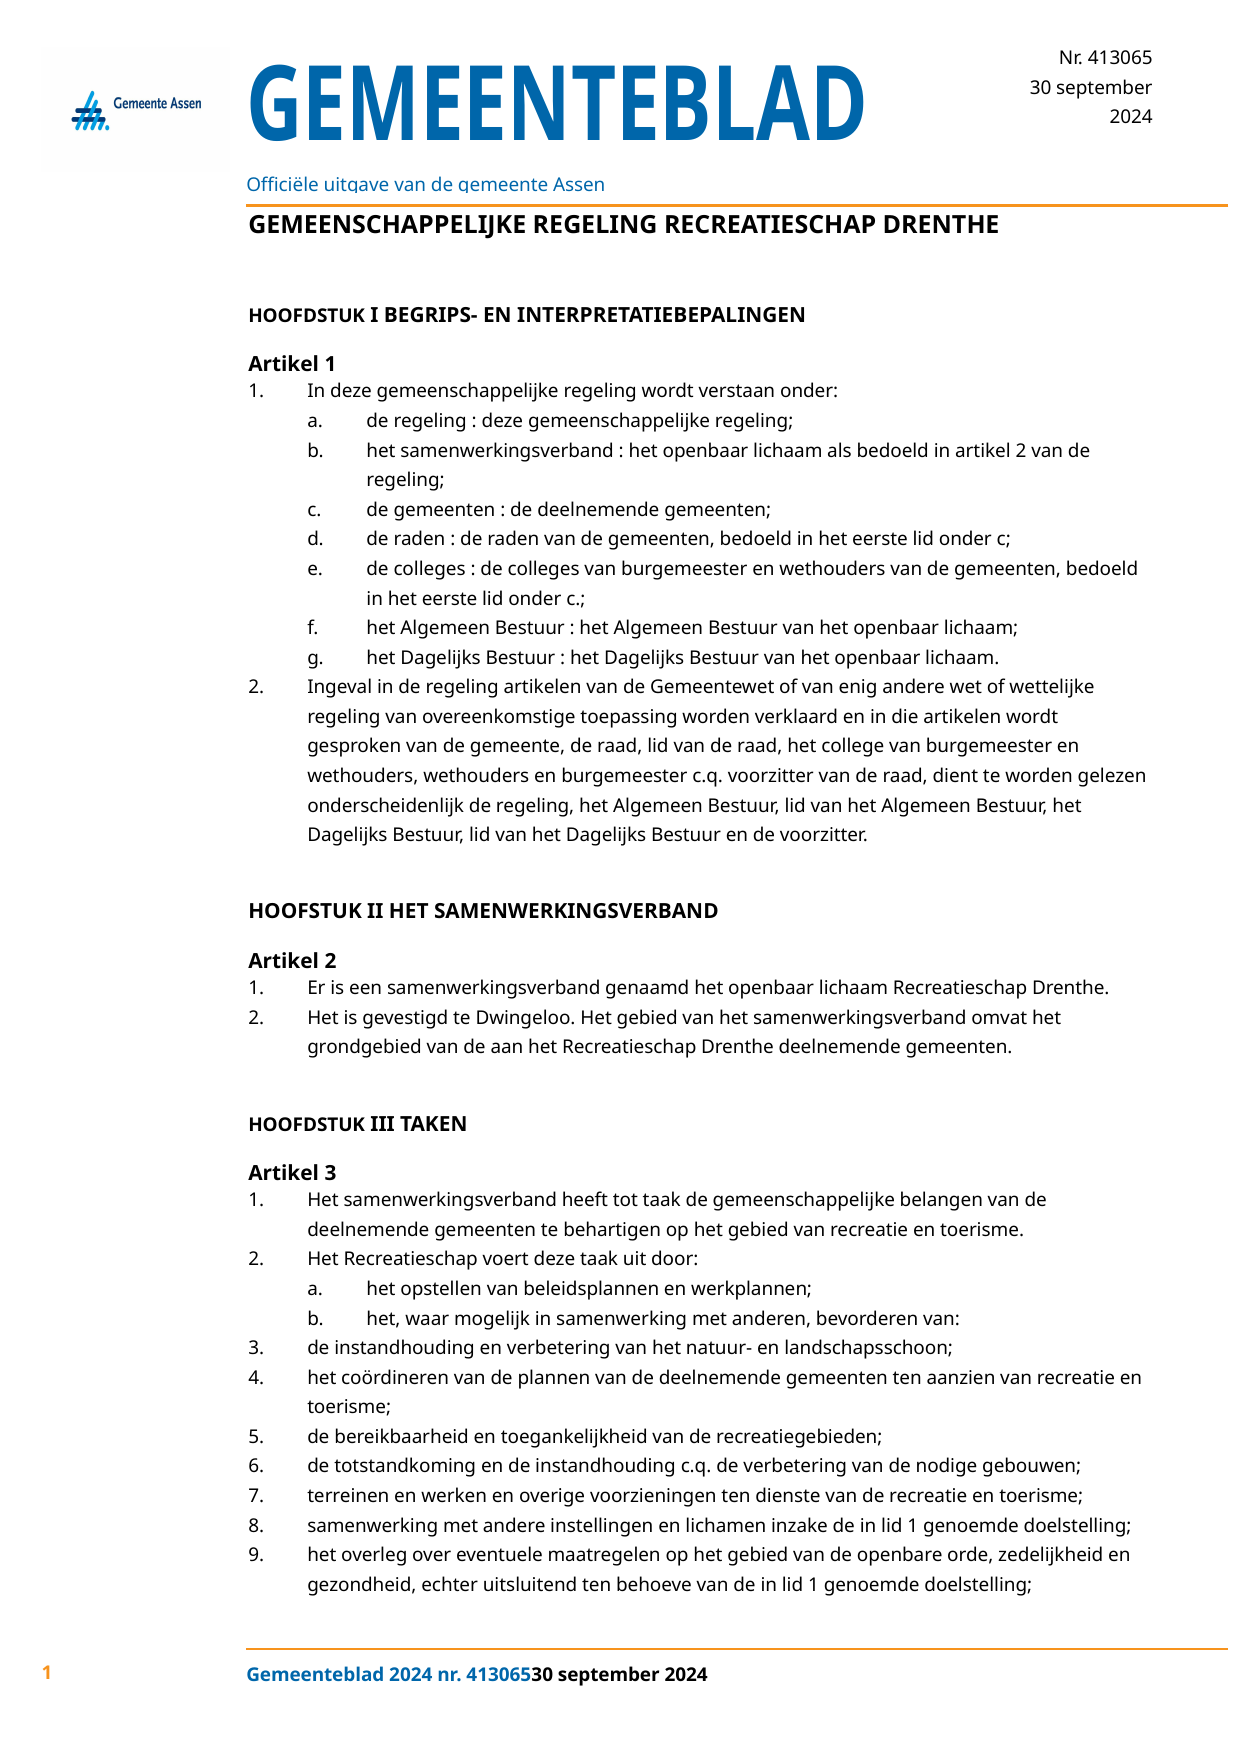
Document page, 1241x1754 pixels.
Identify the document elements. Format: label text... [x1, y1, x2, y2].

text Artikel 2 [248, 946, 1152, 974]
list het Algemeen Bestuur : het Algemeen Bestuur van het openbaar lichaam; [307, 614, 1152, 640]
list Ingeval in de regeling artikelen van de Gemeentewet of van enig andere wet of wettelijke regeling van overeenkomstige toepassing worden verklaard en in die artikelen wordt gesproken van de gemeente, de raad, lid van de raad, het college van burgemeester en wethouders, wethouders en burgemeester c.q. voorzitter van de raad, dient te worden gelezen onderscheidenlijk de regeling, het Algemeen Bestuur, lid van het Algemeen Bestuur, het Dagelijks Bestuur, lid van het Dagelijks Bestuur en de voorzitter. [248, 673, 1152, 847]
list In deze gemeenschappelijke regeling wordt verstaan onder: [248, 378, 1152, 403]
text HOOFDSTUK I BEGRIPS- EN INTERPRETATIEBEPALINGEN [248, 300, 1152, 328]
text Artikel 1 [248, 349, 1152, 378]
list de regeling : deze gemeenschappelijke regeling; [307, 407, 1152, 433]
list het overleg over eventuele maatregelen op het gebied van de openbare orde, zedelijkheid en gezondheid, echter uitsluitend ten behoeve van de in lid 1 genoemde doelstelling; [248, 1541, 1152, 1597]
list Er is een samenwerkingsverband genaamd het openbaar lichaam Recreatieschap Drenthe. [248, 974, 1152, 1000]
list het, waar mogelijk in samenwerking met anderen, bevorderen van: [307, 1305, 1152, 1330]
list samenwerking met andere instellingen en lichamen inzake de in lid 1 genoemde doelstelling; [248, 1512, 1152, 1537]
list de gemeenten : de deelnemende gemeenten; [307, 496, 1152, 522]
text GEMEENSCHAPPELIJKE REGELING RECREATIESCHAP DRENTHE [248, 207, 1152, 241]
list het samenwerkingsverband : het openbaar lichaam als bedoeld in artikel 2 van de regeling; [307, 437, 1152, 492]
list het Dagelijks Bestuur : het Dagelijks Bestuur van het openbaar lichaam. [307, 644, 1152, 669]
list de bereikbaarheid en toegankelijkheid van de recreatiegebieden; [248, 1423, 1152, 1449]
list de instandhouding en verbetering van het natuur- en landschapsschoon; [248, 1334, 1152, 1360]
list Het Recreatieschap voert deze taak uit door: [248, 1246, 1152, 1271]
list de raden : de raden van de gemeenten, bedoeld in het eerste lid onder c; [307, 526, 1152, 551]
text Artikel 3 [248, 1158, 1152, 1186]
picture [41, 47, 231, 172]
list Het is gevestigd te Dwingeloo. Het gebied van het samenwerkingsverband omvat het grondgebied van de aan het Recreatieschap Drenthe deelnemende gemeenten. [248, 1004, 1152, 1059]
list de colleges : de colleges van burgemeester en wethouders van de gemeenten, bedoeld in het eerste lid onder c.; [307, 555, 1152, 610]
list het coördineren van de plannen van de deelnemende gemeenten ten aanzien van recreatie en toerisme; [248, 1364, 1152, 1419]
list terreinen en werken en overige voorzieningen ten dienste van de recreatie en toerisme; [248, 1482, 1152, 1508]
list de totstandkoming en de instandhouding c.q. de verbetering van de nodige gebouwen; [248, 1453, 1152, 1478]
text HOOFDSTUK III TAKEN [248, 1109, 1152, 1137]
text HOOFSTUK II HET SAMENWERKINGSVERBAND [248, 897, 1152, 925]
list het opstellen van beleidsplannen en werkplannen; [307, 1275, 1152, 1301]
list Het samenwerkingsverband heeft tot taak de gemeenschappelijke belangen van de deelnemende gemeenten te behartigen op het gebied van recreatie en toerisme. [248, 1186, 1152, 1242]
